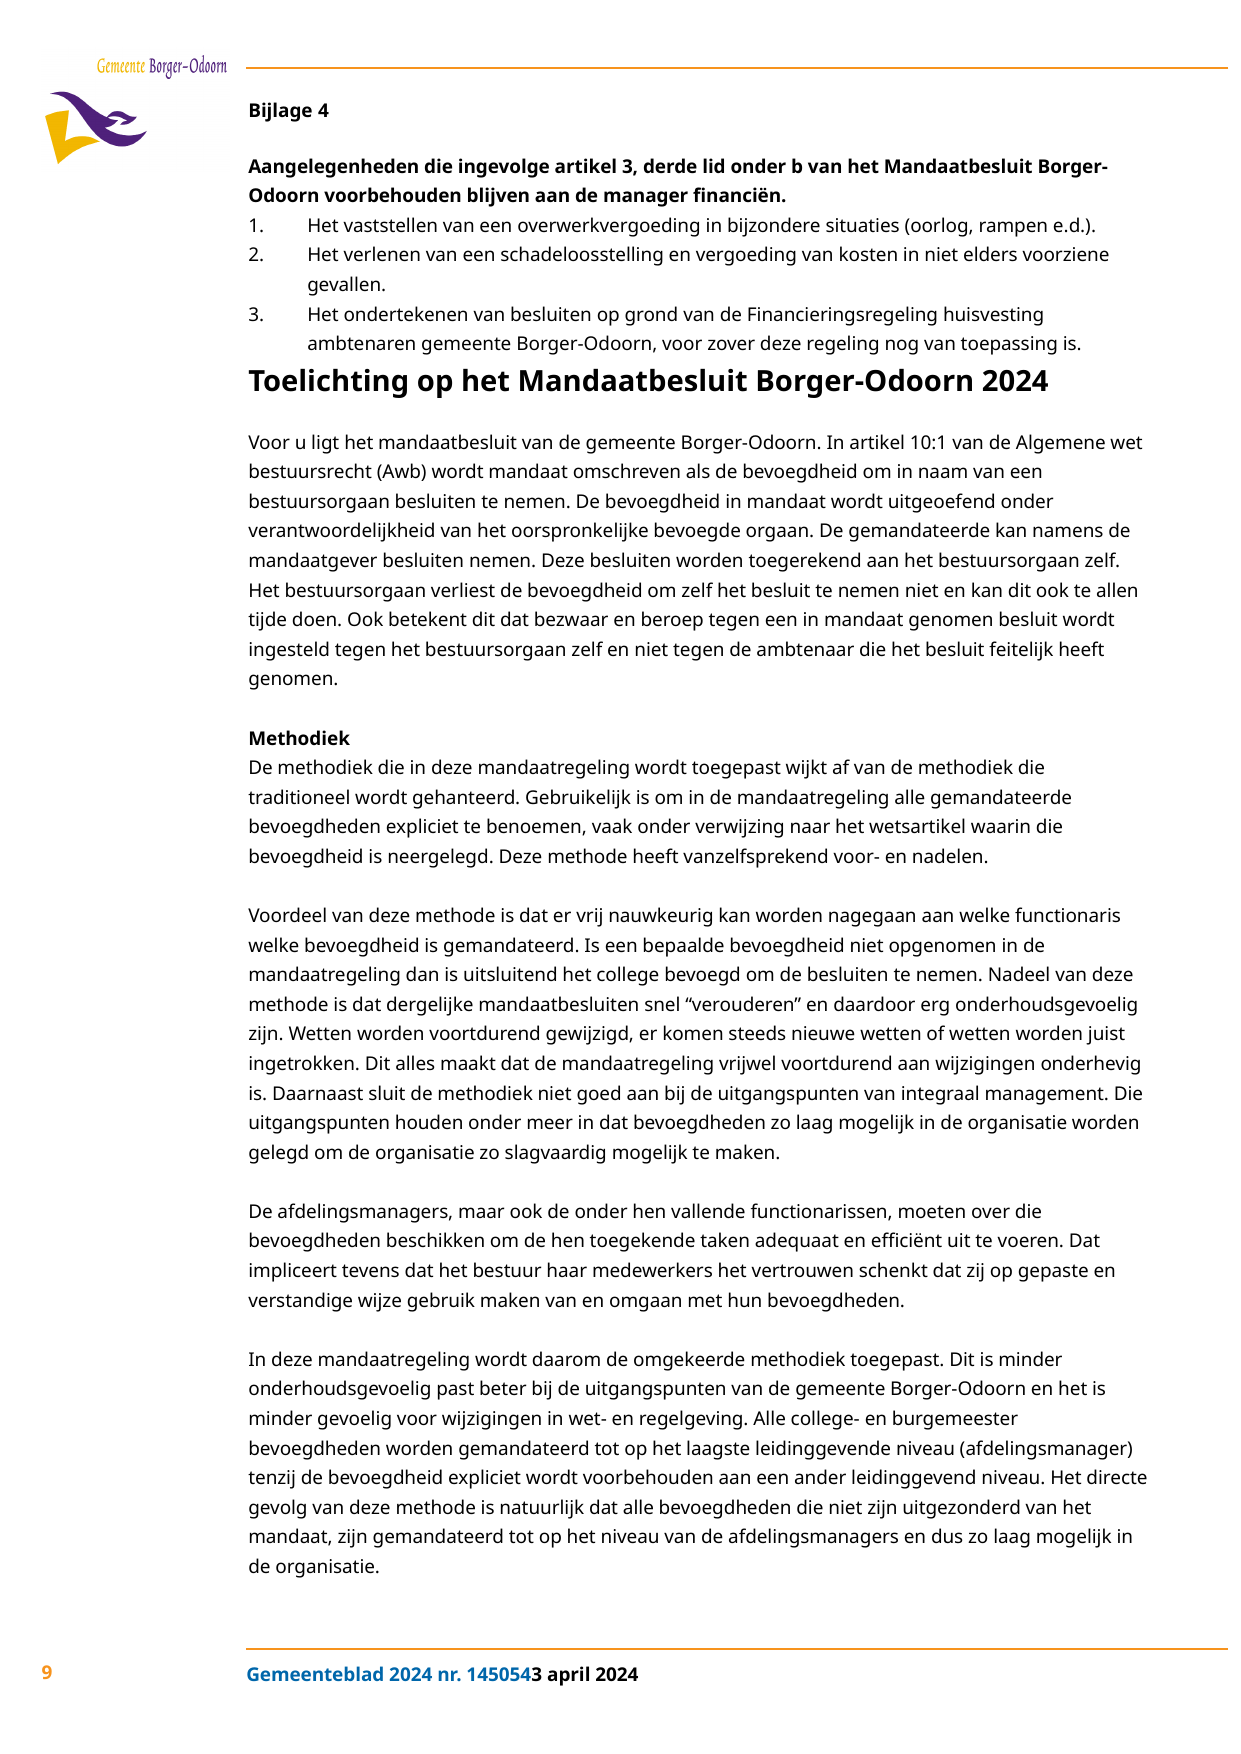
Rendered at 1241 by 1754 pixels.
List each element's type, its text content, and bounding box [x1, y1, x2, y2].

text De afdelingsmanagers, maar ook de onder hen vallende functionarissen, moeten over die bevoegdheden beschikken om de hen toegekende taken adequaat en efficiënt uit te voeren. Dat impliceert tevens dat het bestuur haar medewerkers het vertrouwen schenkt dat zij op gepaste en verstandige wijze gebruik maken van en omgaan met hun bevoegdheden. [248, 1198, 1152, 1312]
text Voordeel van deze methode is dat er vrij nauwkeurig kan worden nagegaan aan welke functionaris welke bevoegdheid is gemandateerd. Is een bepaalde bevoegdheid niet opgenomen in de mandaatregeling dan is uitsluitend het college bevoegd om de besluiten te nemen. Nadeel van deze methode is dat dergelijke mandaatbesluiten snel “verouderen” en daardoor erg onderhoudsgevoelig zijn. Wetten worden voortdurend gewijzigd, er komen steeds nieuwe wetten of wetten worden juist ingetrokken. Dit alles maakt dat de mandaatregeling vrijwel voortdurend aan wijzigingen onderhevig is. Daarnaast sluit de methodiek niet goed aan bij de uitgangspunten van integraal management. Die uitgangspunten houden onder meer in dat bevoegdheden zo laag mogelijk in de organisatie worden gelegd om de organisatie zo slagvaardig mogelijk te maken. [248, 902, 1152, 1164]
list Het ondertekenen van besluiten op grond van de Financieringsregeling huisvesting ambtenaren gemeente Borger-Odoorn, voor zover deze regeling nog van toepassing is. [248, 301, 1152, 356]
text Toelichting op het Mandaatbesluit Borger-Odoorn 2024 [248, 360, 1152, 400]
text Bijlage 4 [248, 95, 1152, 123]
text In deze mandaatregeling wordt daarom de omgekeerde methodiek toegepast. Dit is minder onderhoudsgevoelig past beter bij de uitgangspunten van de gemeente Borger-Odoorn en het is minder gevoelig voor wijzigingen in wet- en regelgeving. Alle college- en burgemeester bevoegdheden worden gemandateerd tot op het laagste leidinggevende niveau (afdelingsmanager) tenzij de bevoegdheid expliciet wordt voorbehouden aan een ander leidinggevend niveau. Het directe gevolg van deze methode is natuurlijk dat alle bevoegdheden die niet zijn uitgezonderd van het mandaat, zijn gemandateerd tot op het niveau van de afdelingsmanagers en dus zo laag mogelijk in de organisatie. [248, 1346, 1152, 1579]
picture [41, 47, 231, 172]
text Aangelegenheden die ingevolge artikel 3, derde lid onder b van het Mandaatbesluit Borger-Odoorn voorbehouden blijven aan de manager financiën. [248, 153, 1152, 208]
text Voor u ligt het mandaatbesluit van de gemeente Borger-Odoorn. In artikel 10:1 van de Algemene wet bestuursrecht (Awb) wordt mandaat omschreven als de bevoegdheid om in naam van een bestuursorgaan besluiten te nemen. De bevoegdheid in mandaat wordt uitgeoefend onder verantwoordelijkheid van het oorspronkelijke bevoegde orgaan. De gemandateerde kan namens de mandaatgever besluiten nemen. Deze besluiten worden toegerekend aan het bestuursorgaan zelf. Het bestuursorgaan verliest de bevoegdheid om zelf het besluit te nemen niet en kan dit ook te allen tijde doen. Ook betekent dit dat bezwaar en beroep tegen een in mandaat genomen besluit wordt ingesteld tegen het bestuursorgaan zelf en niet tegen de ambtenaar die het besluit feitelijk heeft genomen. [248, 429, 1152, 691]
list Het vaststellen van een overwerkvergoeding in bijzondere situaties (oorlog, rampen e.d.). [248, 212, 1152, 238]
list Het verlenen van een schadeloosstelling en vergoeding van kosten in niet elders voorziene gevallen. [248, 242, 1152, 297]
text De methodiek die in deze mandaatregeling wordt toegepast wijkt af van de methodiek die traditioneel wordt gehanteerd. Gebruikelijk is om in de mandaatregeling alle gemandateerde bevoegdheden expliciet te benoemen, vaak onder verwijzing naar het wetsartikel waarin die bevoegdheid is neergelegd. Deze methode heeft vanzelfsprekend voor- en nadelen. [248, 754, 1152, 869]
text Methodiek [248, 725, 1152, 750]
